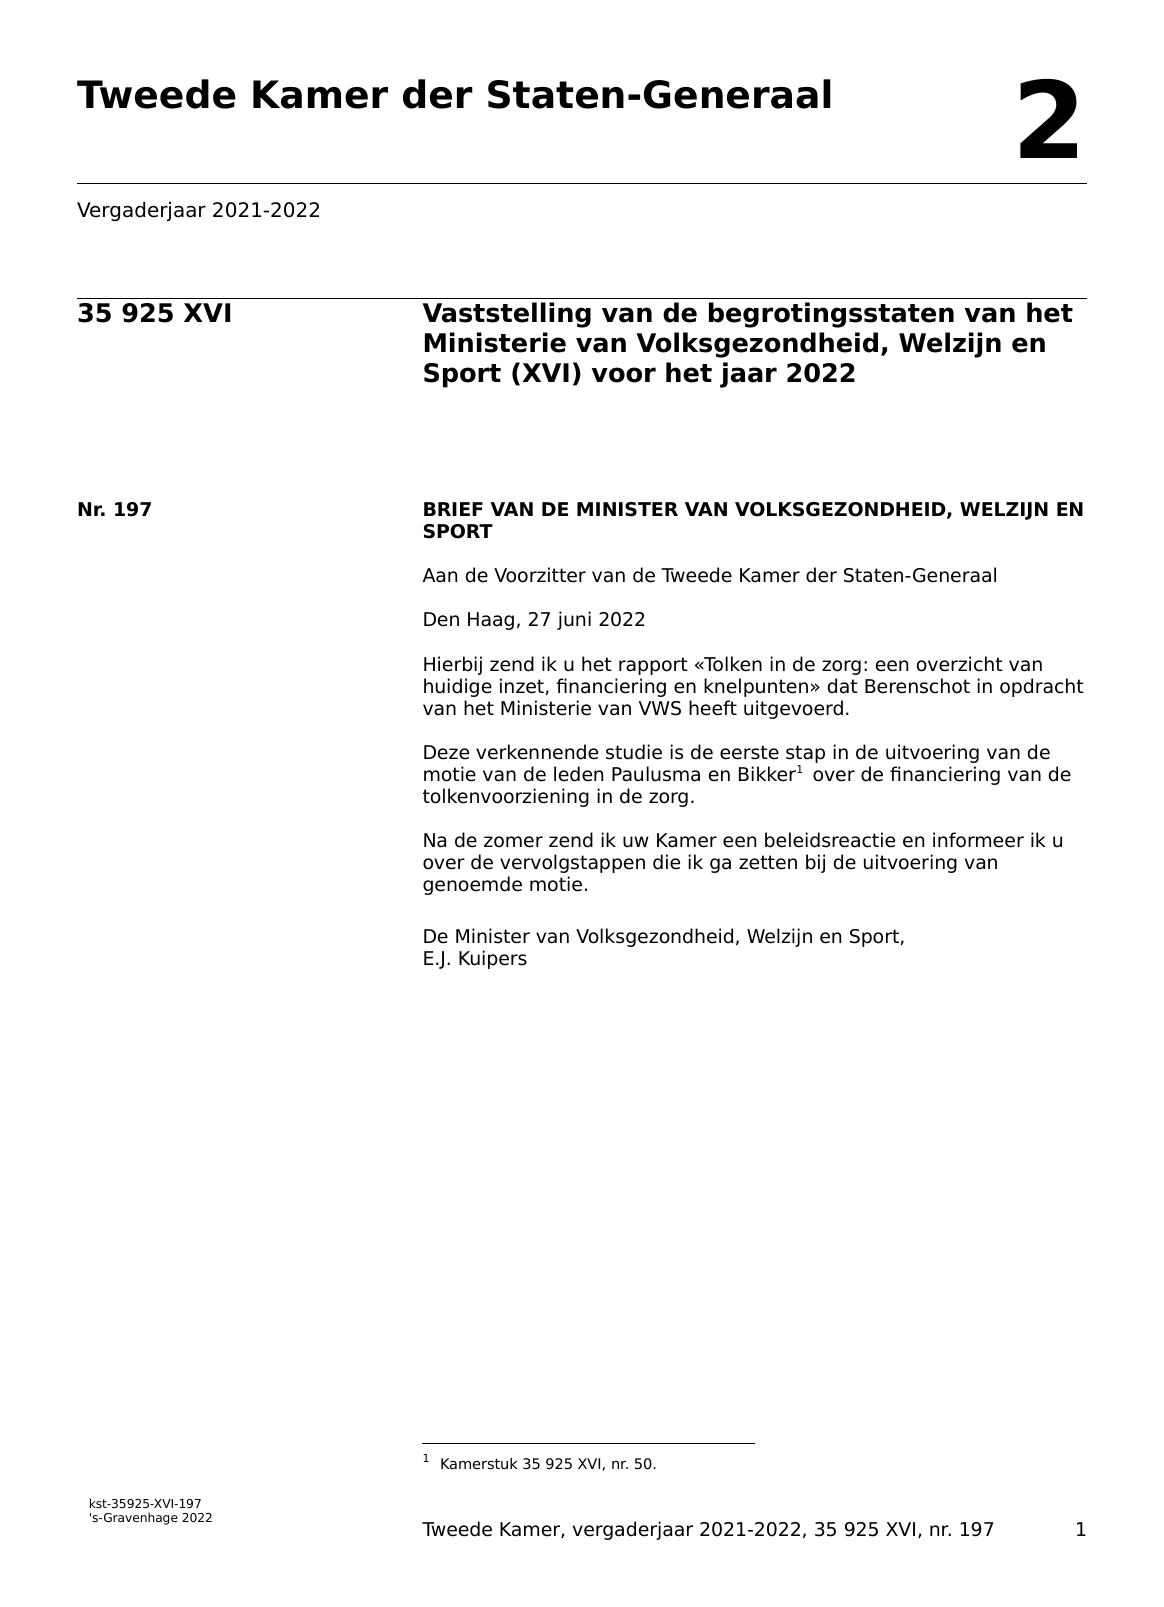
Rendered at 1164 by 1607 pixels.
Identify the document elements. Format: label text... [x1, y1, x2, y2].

text Deze verkennende studie is de eerste stap in de uitvoering van de motie van de leden Paulusma en Bikker over de financiering van de tolkenvoorziening in de zorg. [422, 742, 1087, 808]
table_cell Vergaderjaar 2021-2022 [77, 184, 1087, 298]
text Aan de Voorzitter van de Tweede Kamer der Staten-Generaal [422, 565, 1087, 587]
table_header 2 [886, 59, 1087, 183]
text 's-Gravenhage 2022 [88, 1511, 323, 1525]
text De Minister van Volksgezondheid, Welzijn en Sport, E.J. Kuipers [422, 926, 1087, 970]
subtitle Nr. 197 BRIEF VAN DE MINISTER VAN VOLKSGEZONDHEID, WELZIJN EN SPORT [77, 499, 1087, 543]
text Kamerstuk 35 925 XVI, nr. 50. [422, 1452, 1087, 1474]
text kst-35925-XVI-197 [88, 1497, 323, 1511]
text Hierbij zend ik u het rapport «Tolken in de zorg: een overzicht van huidige inzet, financiering en knelpunten» dat Berenschot in opdracht van het Ministerie van VWS heeft uitgevoerd. [422, 653, 1087, 719]
subtitle 35 925 XVI Vaststelling van de begrotingsstaten van het Ministerie van Volksgezondheid, Welzijn en Sport (XVI) voor het jaar 2022 [77, 299, 1087, 388]
text Den Haag, 27 juni 2022 [422, 609, 1087, 631]
table_header Tweede Kamer der Staten-Generaal [77, 59, 886, 183]
text Na de zomer zend ik uw Kamer een beleidsreactie en informeer ik u over de vervolgstappen die ik ga zetten bij de uitvoering van genoemde motie. [422, 830, 1087, 896]
